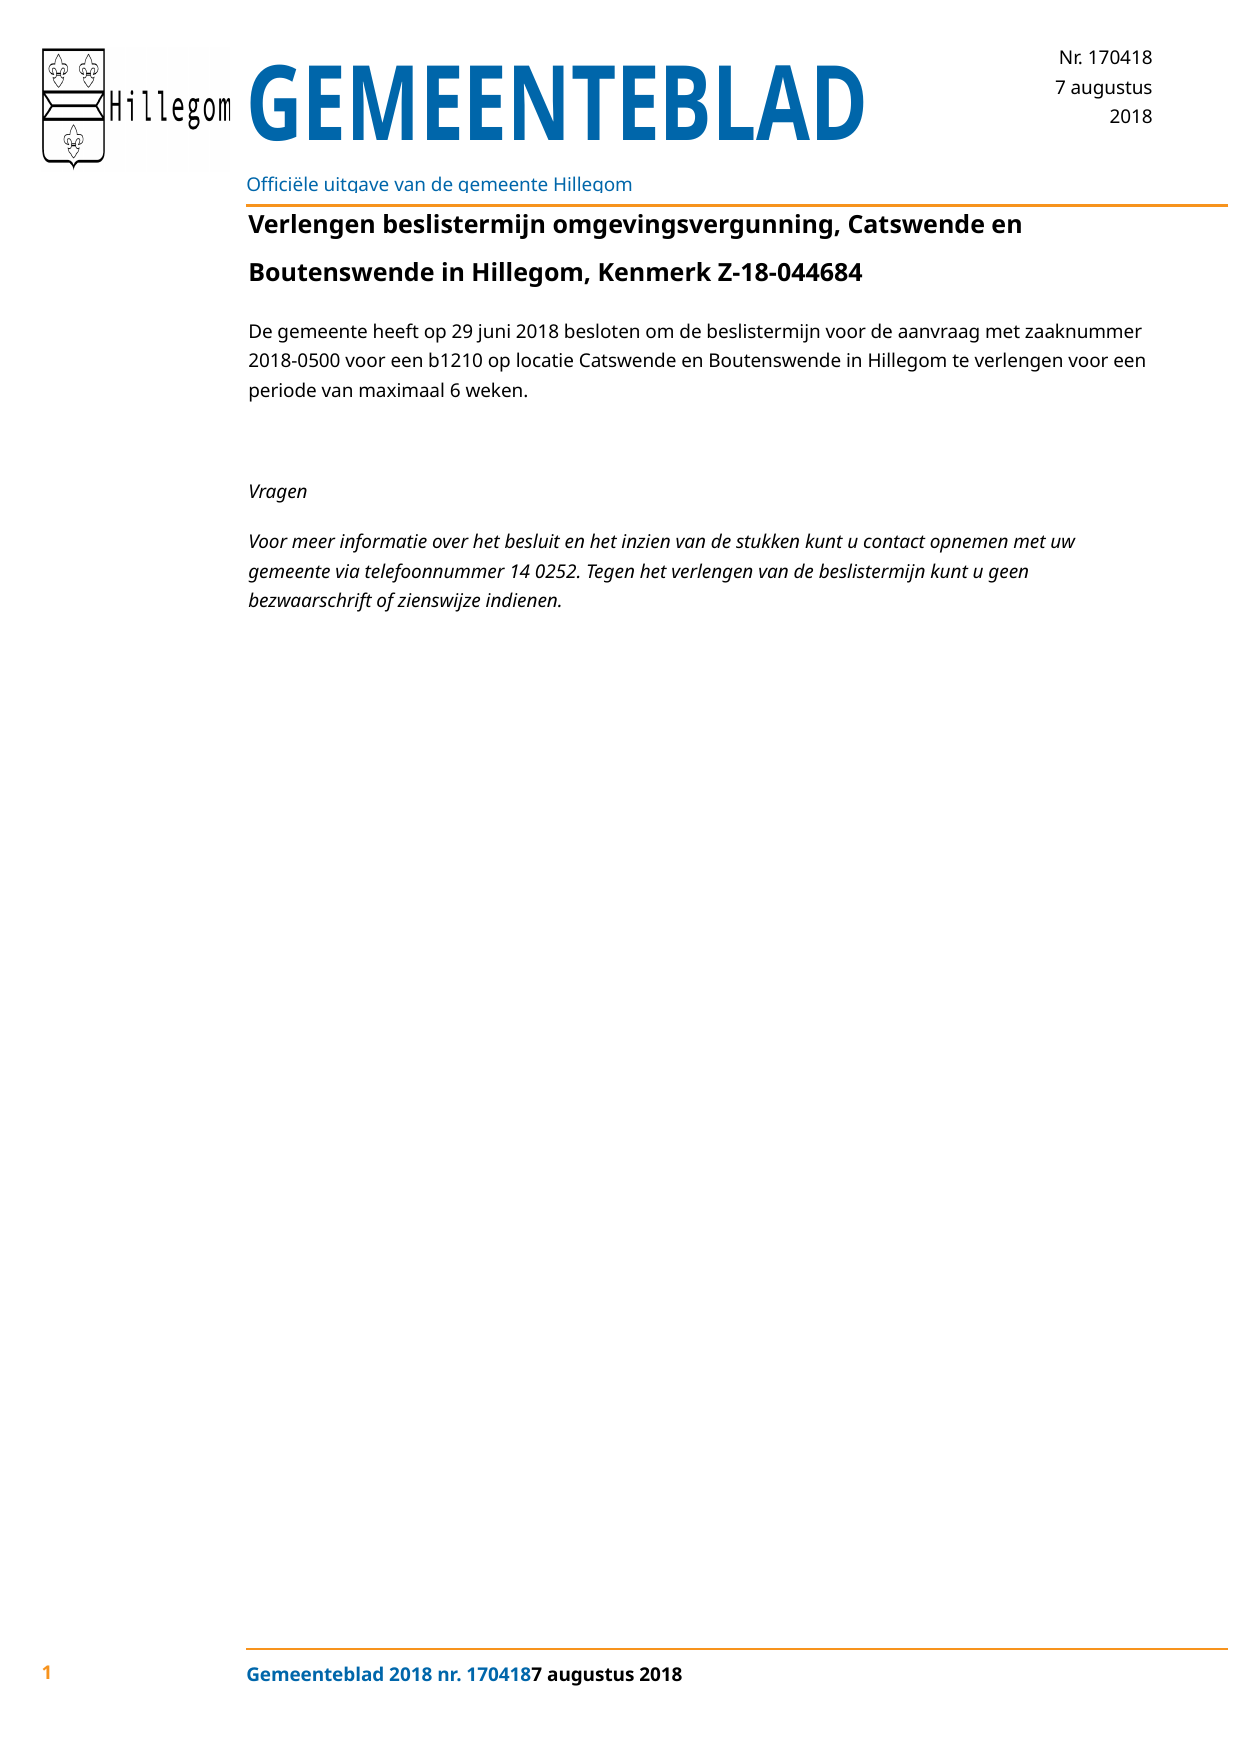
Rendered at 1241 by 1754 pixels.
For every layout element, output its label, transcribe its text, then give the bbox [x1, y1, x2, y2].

text Verlengen beslistermijn omgevingsvergunning, Catswende en Boutenswende in Hillegom, Kenmerk Z-18-044684 [248, 207, 1152, 288]
text De gemeente heeft op 29 juni 2018 besloten om de beslistermijn voor de aanvraag met zaaknummer 2018-0500 voor een b1210 op locatie Catswende en Boutenswende in Hillegom te verlengen voor een periode van maximaal 6 weken. [248, 318, 1152, 403]
text Voor meer informatie over het besluit en het inzien van de stukken kunt u contact opnemen met uw gemeente via telefoonnummer 14 0252. Tegen het verlengen van de beslistermijn kunt u geen bezwaarschrift of zienswijze indienen. [248, 528, 1152, 613]
picture [41, 47, 231, 172]
text Vragen [248, 478, 1152, 504]
